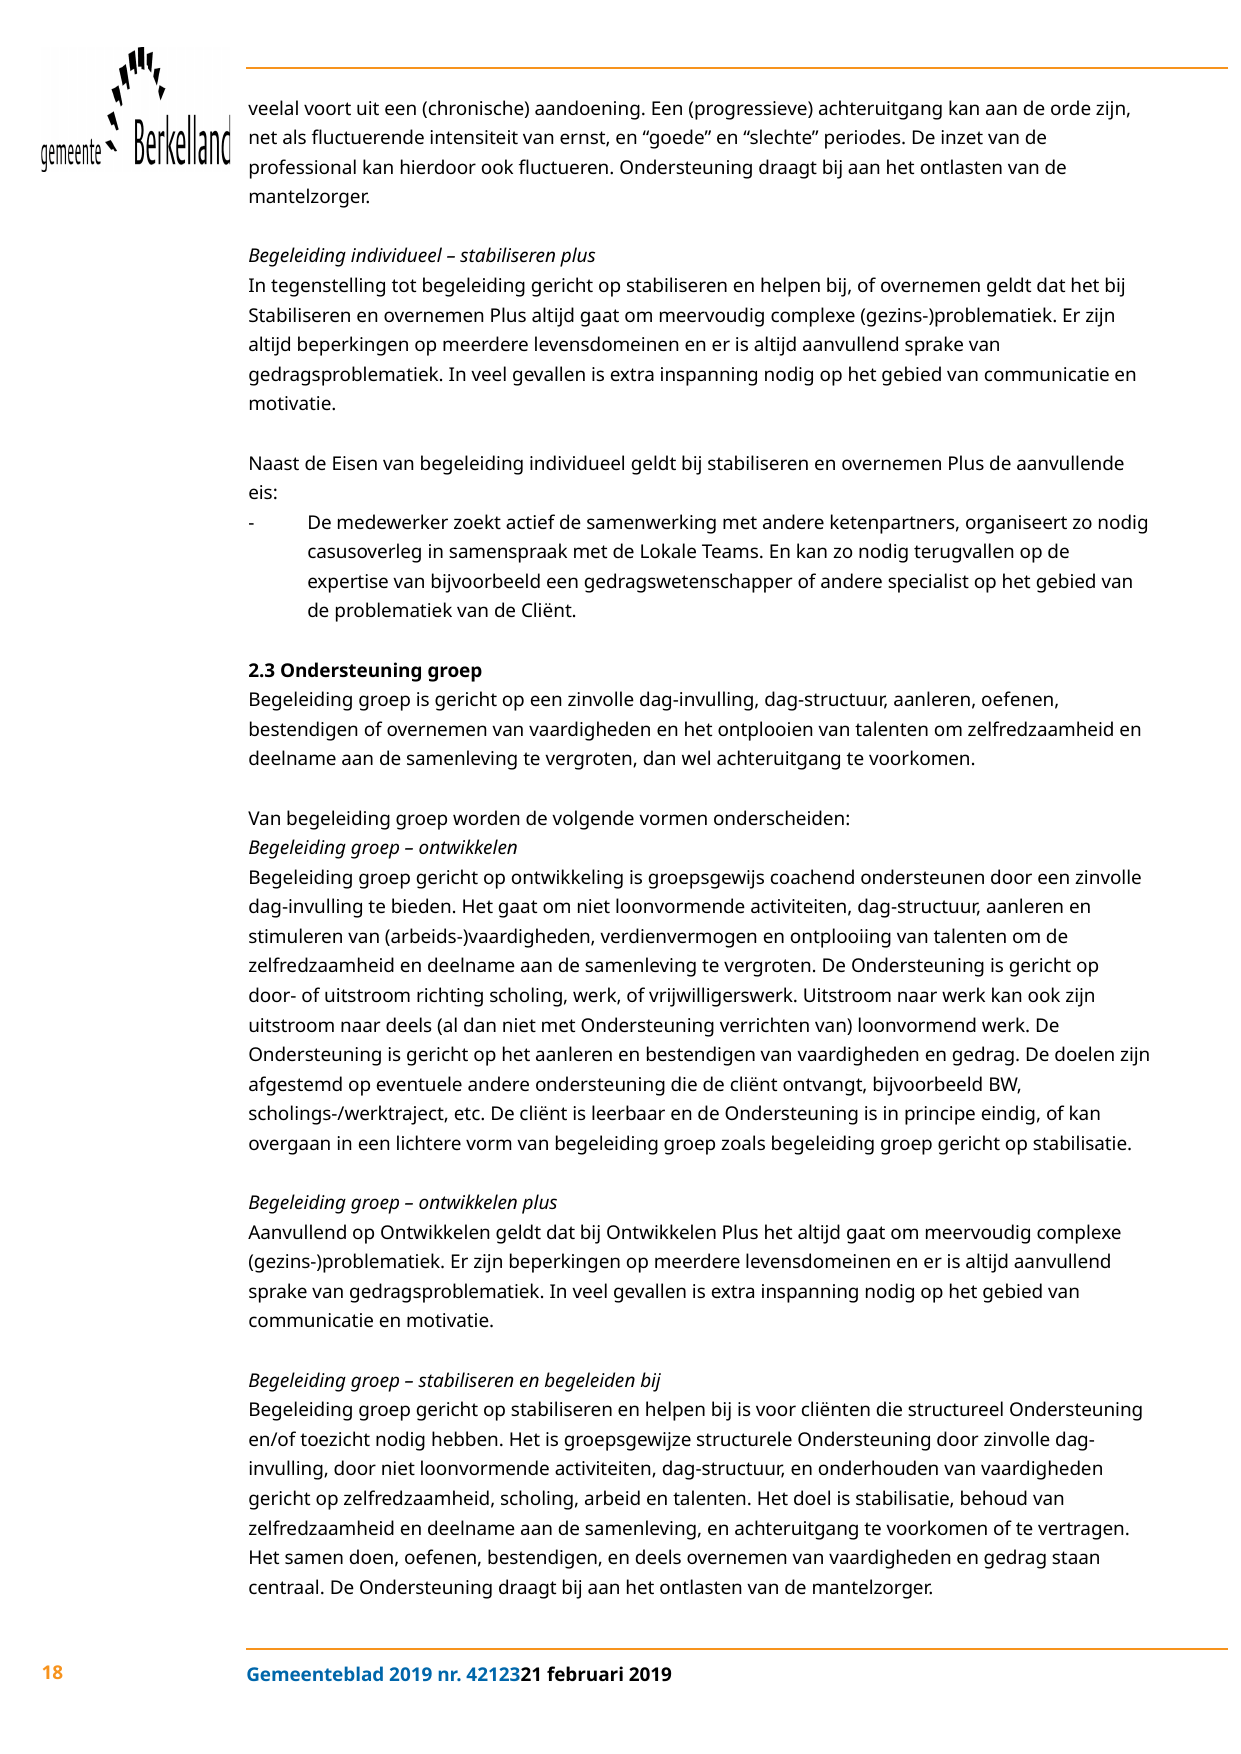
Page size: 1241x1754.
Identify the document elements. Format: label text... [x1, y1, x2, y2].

text Aanvullend op Ontwikkelen geldt dat bij Ontwikkelen Plus het altijd gaat om meervoudig complexe (gezins-)problematiek. Er zijn beperkingen op meerdere levensdomeinen en er is altijd aanvullend sprake van gedragsproblematiek. In veel gevallen is extra inspanning nodig op het gebied van communicatie en motivatie. [248, 1219, 1152, 1333]
text Begeleiding groep – ontwikkelen [248, 834, 1152, 860]
text Begeleiding groep gericht op stabiliseren en helpen bij is voor cliënten die structureel Ondersteuning en/of toezicht nodig hebben. Het is groepsgewijze structurele Ondersteuning door zinvolle dag-invulling, door niet loonvormende activiteiten, dag-structuur, en onderhouden van vaardigheden gericht op zelfredzaamheid, scholing, arbeid en talenten. Het doel is stabilisatie, behoud van zelfredzaamheid en deelname aan de samenleving, en achteruitgang te voorkomen of te vertragen. Het samen doen, oefenen, bestendigen, en deels overnemen van vaardigheden en gedrag staan centraal. De Ondersteuning draagt bij aan het ontlasten van de mantelzorger. [248, 1396, 1152, 1600]
text Van begeleiding groep worden de volgende vormen onderscheiden: [248, 805, 1152, 831]
text Begeleiding individueel – stabiliseren plus [248, 243, 1152, 268]
text Begeleiding groep – ontwikkelen plus [248, 1189, 1152, 1215]
text Begeleiding groep – stabiliseren en begeleiden bij [248, 1367, 1152, 1393]
text Begeleiding groep is gericht op een zinvolle dag-invulling, dag-structuur, aanleren, oefenen, bestendigen of overnemen van vaardigheden en het ontplooien van talenten om zelfredzaamheid en deelname aan de samenleving te vergroten, dan wel achteruitgang te voorkomen. [248, 686, 1152, 771]
text 2.3 Ondersteuning groep [248, 657, 1152, 683]
text Begeleiding groep gericht op ontwikkeling is groepsgewijs coachend ondersteunen door een zinvolle dag-invulling te bieden. Het gaat om niet loonvormende activiteiten, dag-structuur, aanleren en stimuleren van (arbeids-)vaardigheden, verdienvermogen en ontplooiing van talenten om de zelfredzaamheid en deelname aan de samenleving te vergroten. De Ondersteuning is gericht op door- of uitstroom richting scholing, werk, of vrijwilligerswerk. Uitstroom naar werk kan ook zijn uitstroom naar deels (al dan niet met Ondersteuning verrichten van) loonvormend werk. De Ondersteuning is gericht op het aanleren en bestendigen van vaardigheden en gedrag. De doelen zijn afgestemd op eventuele andere ondersteuning die de cliënt ontvangt, bijvoorbeeld BW, scholings-/werktraject, etc. De cliënt is leerbaar en de Ondersteuning is in principe eindig, of kan overgaan in een lichtere vorm van begeleiding groep zoals begeleiding groep gericht op stabilisatie. [248, 864, 1152, 1156]
text Naast de Eisen van begeleiding individueel geldt bij stabiliseren en overnemen Plus de aanvullende eis: [248, 450, 1152, 505]
list De medewerker zoekt actief de samenwerking met andere ketenpartners, organiseert zo nodig casusoverleg in samenspraak met de Lokale Teams. En kan zo nodig terugvallen op de expertise van bijvoorbeeld een gedragswetenschapper of andere specialist op het gebied van de problematiek van de Cliënt. [248, 509, 1152, 623]
text In tegenstelling tot begeleiding gericht op stabiliseren en helpen bij, of overnemen geldt dat het bij Stabiliseren en overnemen Plus altijd gaat om meervoudig complexe (gezins-)problematiek. Er zijn altijd beperkingen op meerdere levensdomeinen en er is altijd aanvullend sprake van gedragsproblematiek. In veel gevallen is extra inspanning nodig op het gebied van communicatie en motivatie. [248, 272, 1152, 416]
text veelal voort uit een (chronische) aandoening. Een (progressieve) achteruitgang kan aan de orde zijn, net als fluctuerende intensiteit van ernst, en “goede” en “slechte” periodes. De inzet van de professional kan hierdoor ook fluctueren. Ondersteuning draagt bij aan het ontlasten van de mantelzorger. [248, 95, 1152, 209]
picture [41, 47, 231, 172]
